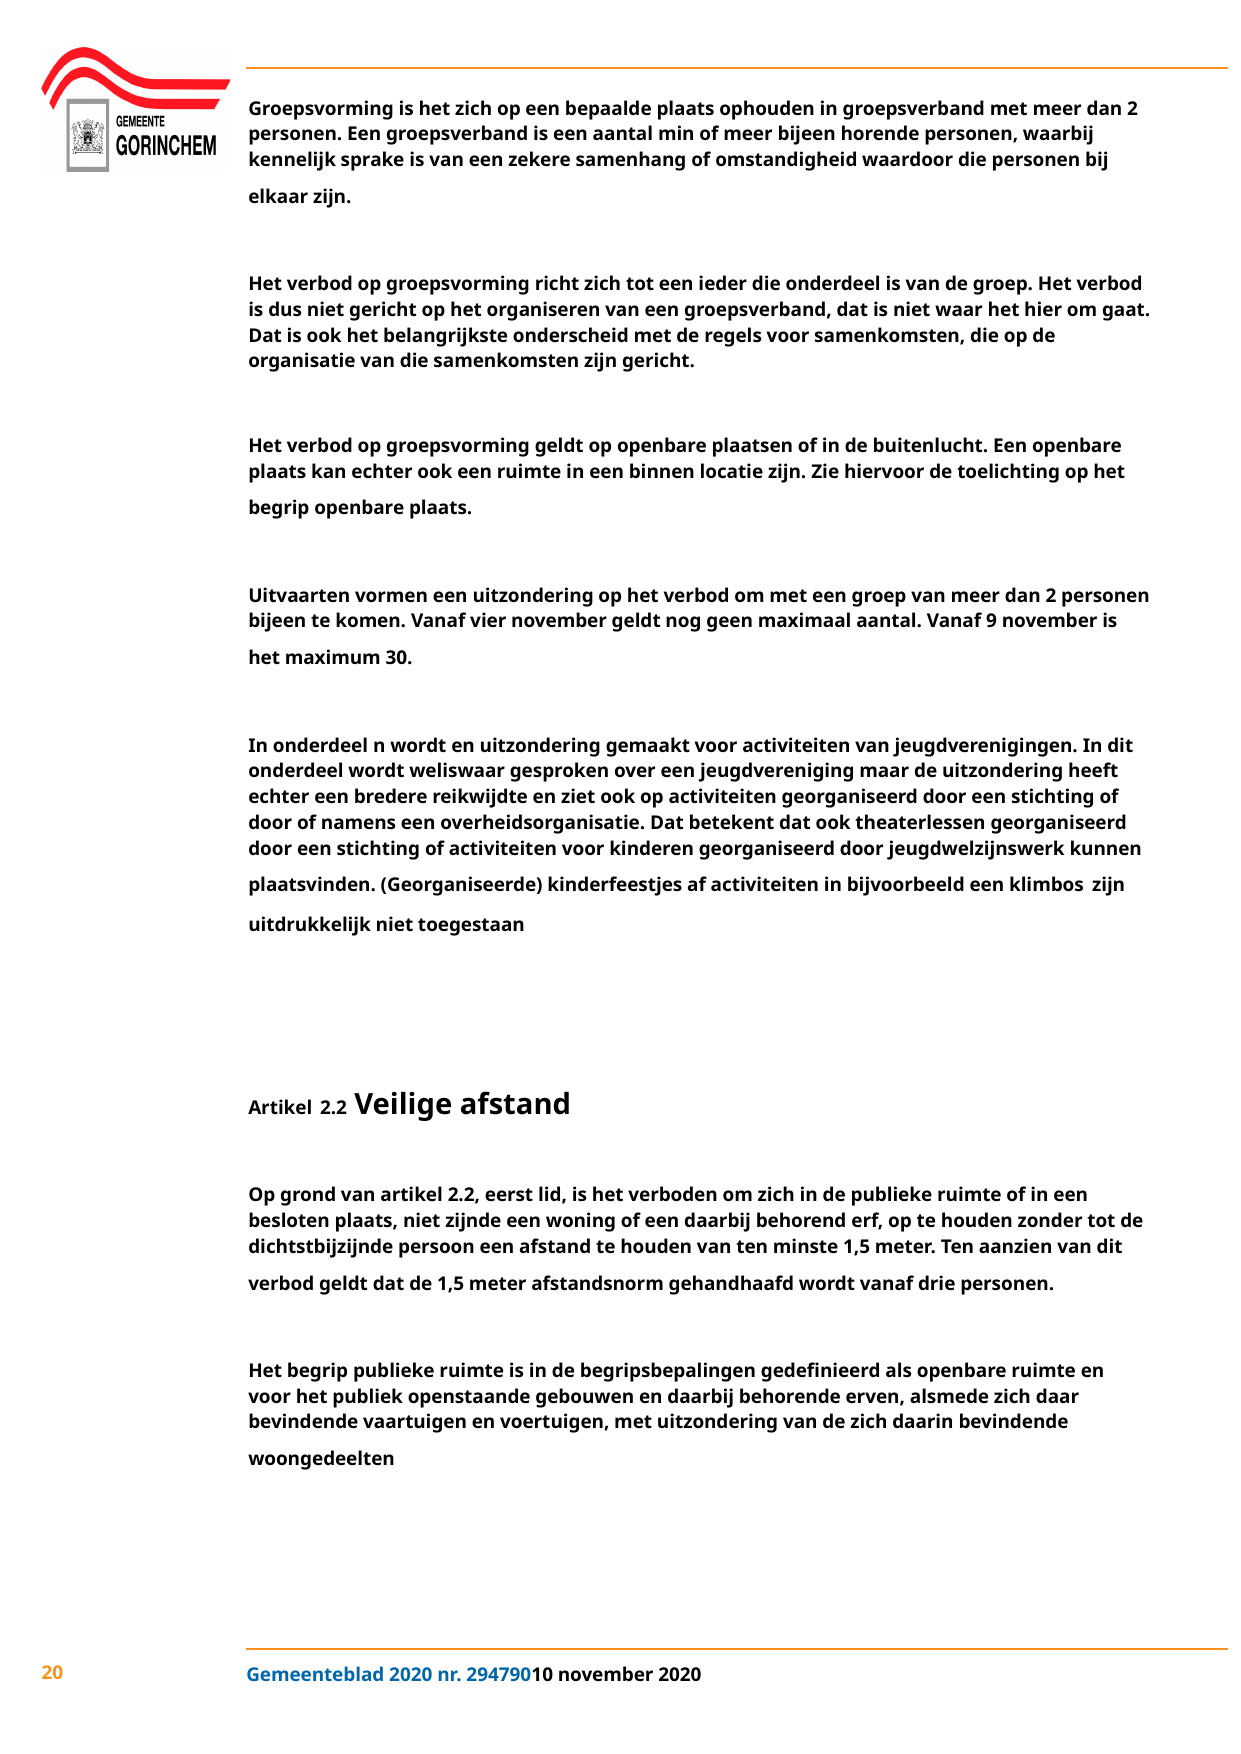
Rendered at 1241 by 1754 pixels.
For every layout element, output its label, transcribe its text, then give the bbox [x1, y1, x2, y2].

text Uitvaarten vormen een uitzondering op het verbod om met een groep van meer dan 2 personen bijeen te komen. Vanaf vier november geldt nog geen maximaal aantal. Vanaf 9 november is het maximum 30. [248, 582, 1152, 673]
text Artikel 2.2 Veilige afstand [248, 1083, 1152, 1123]
text In onderdeel n wordt en uitzondering gemaakt voor activiteiten van jeugdverenigingen. In dit onderdeel wordt weliswaar gesproken over een jeugdvereniging maar de uitzondering heeft echter een bredere reikwijdte en ziet ook op activiteiten georganiseerd door een stichting of door of namens een overheidsorganisatie. Dat betekent dat ook theaterlessen georganiseerd door een stichting of activiteiten voor kinderen georganiseerd door jeugdwelzijnswerk kunnen plaatsvinden. (Georganiseerde) kinderfeestjes af activiteiten in bijvoorbeeld een klimbos zijn uitdrukkelijk niet toegestaan [248, 732, 1152, 940]
text Het verbod op groepsvorming geldt op openbare plaatsen of in de buitenlucht. Een openbare plaats kan echter ook een ruimte in een binnen locatie zijn. Zie hiervoor de toelichting op het begrip openbare plaats. [248, 432, 1152, 523]
text Groepsvorming is het zich op een bepaalde plaats ophouden in groepsverband met meer dan 2 personen. Een groepsverband is een aantal min of meer bijeen horende personen, waarbij kennelijk sprake is van een zekere samenhang of omstandigheid waardoor die personen bij elkaar zijn. [248, 95, 1152, 212]
text Het verbod op groepsvorming richt zich tot een ieder die onderdeel is van de groep. Het verbod is dus niet gericht op het organiseren van een groepsverband, dat is niet waar het hier om gaat. Dat is ook het belangrijkste onderscheid met de regels voor samenkomsten, die op de organisatie van die samenkomsten zijn gericht. [248, 270, 1152, 373]
text Het begrip publieke ruimte is in de begripsbepalingen gedefinieerd als openbare ruimte en voor het publiek openstaande gebouwen en daarbij behorende erven, alsmede zich daar bevindende vaartuigen en voertuigen, met uitzondering van de zich daarin bevindende woongedeelten [248, 1357, 1152, 1474]
text Op grond van artikel 2.2, eerst lid, is het verboden om zich in de publieke ruimte of in een besloten plaats, niet zijnde een woning of een daarbij behorend erf, op te houden zonder tot de dichtstbijzijnde persoon een afstand te houden van ten minste 1,5 meter. Ten aanzien van dit verbod geldt dat de 1,5 meter afstandsnorm gehandhaafd wordt vanaf drie personen. [248, 1182, 1152, 1298]
picture [41, 47, 231, 172]
